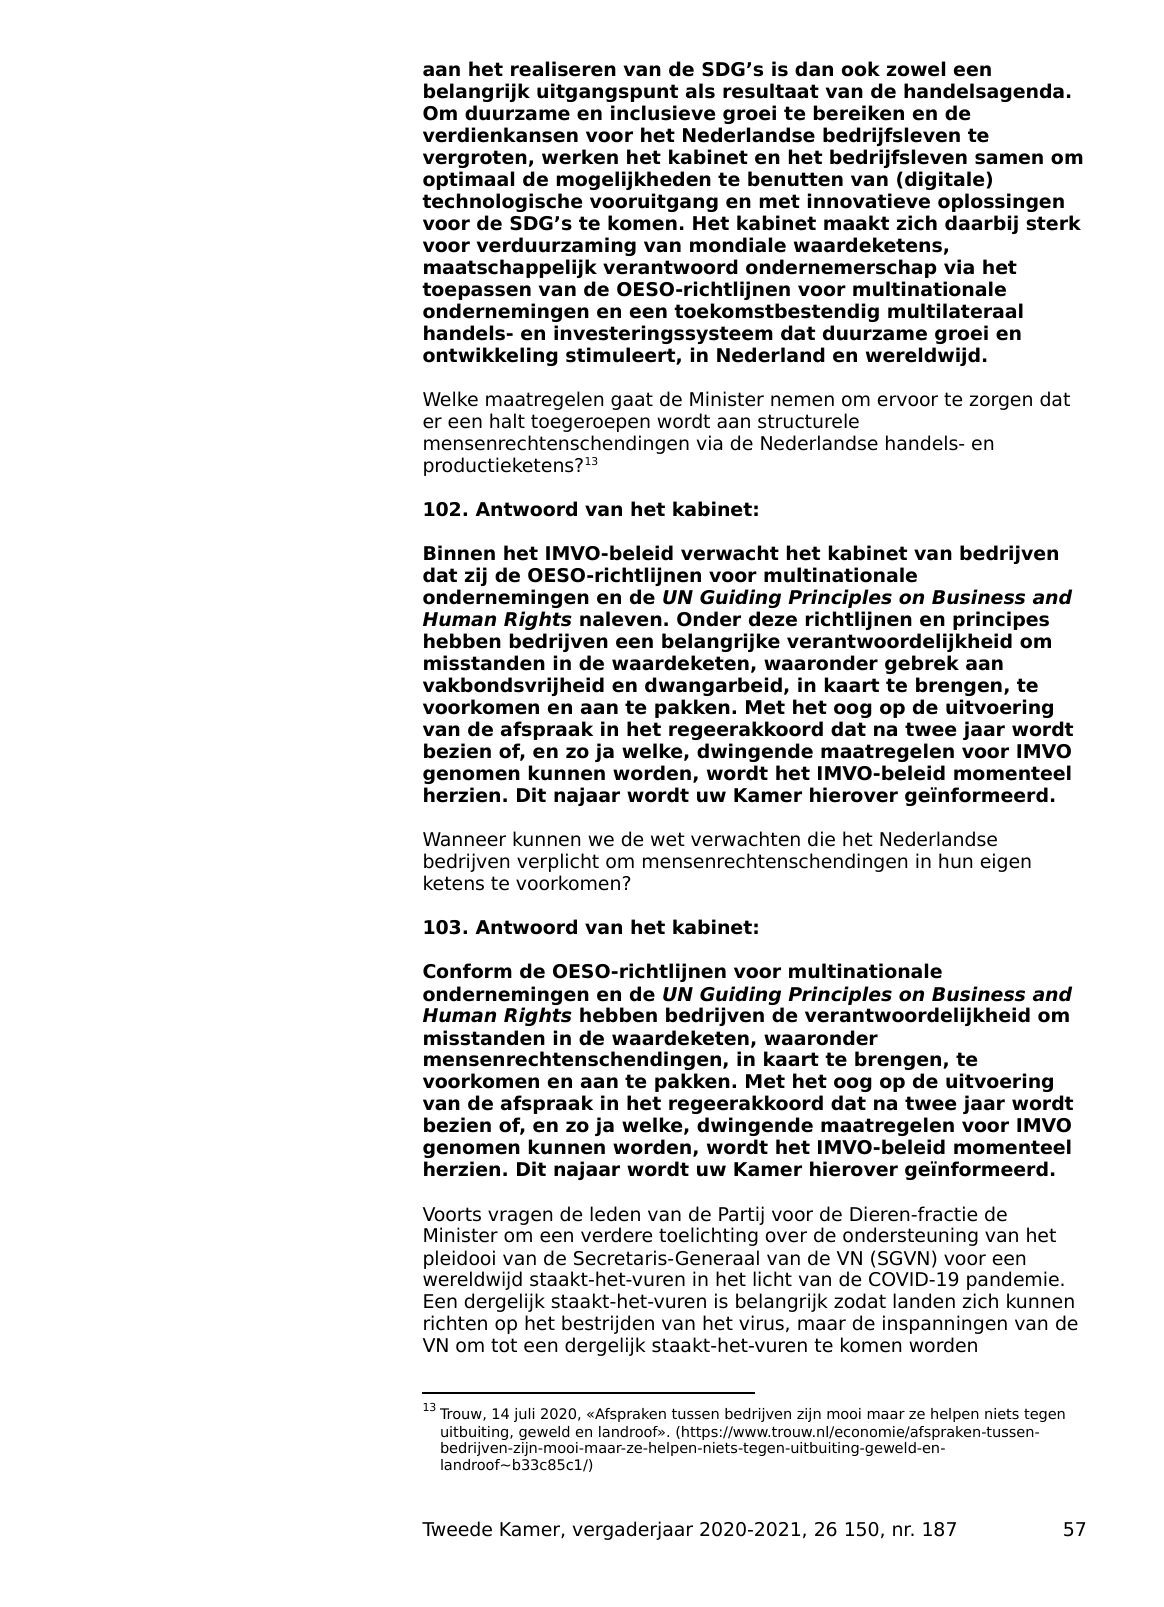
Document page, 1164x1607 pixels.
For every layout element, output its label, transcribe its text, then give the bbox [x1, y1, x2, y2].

text Conform de OESO-richtlijnen voor multinationale ondernemingen en de UN Guiding Principles on Business and Human Rights hebben bedrijven de verantwoordelijkheid om misstanden in de waardeketen, waaronder mensenrechtenschendingen, in kaart te brengen, te voorkomen en aan te pakken. Met het oog op de uitvoering van de afspraak in het regeerakkoord dat na twee jaar wordt bezien of, en zo ja welke, dwingende maatregelen voor IMVO genomen kunnen worden, wordt het IMVO-beleid momenteel herzien. Dit najaar wordt uw Kamer hierover geïnformeerd. [422, 961, 1087, 1181]
text Trouw, 14 juli 2020, «Afspraken tussen bedrijven zijn mooi maar ze helpen niets tegen uitbuiting, geweld en landroof». (https://www.trouw.nl/economie/afspraken-tussen-bedrijven-zijn-mooi-maar-ze-helpen-niets-tegen-uitbuiting-geweld-en-landroof~b33c85c1/) [422, 1402, 1087, 1474]
text aan het realiseren van de SDG’s is dan ook zowel een belangrijk uitgangspunt als resultaat van de handelsagenda. Om duurzame en inclusieve groei te bereiken en de verdienkansen voor het Nederlandse bedrijfsleven te vergroten, werken het kabinet en het bedrijfsleven samen om optimaal de mogelijkheden te benutten van (digitale) technologische vooruitgang en met innovatieve oplossingen voor de SDG’s te komen. Het kabinet maakt zich daarbij sterk voor verduurzaming van mondiale waardeketens, maatschappelijk verantwoord ondernemerschap via het toepassen van de OESO-richtlijnen voor multinationale ondernemingen en een toekomstbestendig multilateraal handels- en investeringssysteem dat duurzame groei en ontwikkeling stimuleert, in Nederland en wereldwijd. [422, 59, 1087, 367]
subtitle 102. Antwoord van het kabinet: [422, 499, 1087, 521]
text Binnen het IMVO-beleid verwacht het kabinet van bedrijven dat zij de OESO-richtlijnen voor multinationale ondernemingen en de UN Guiding Principles on Business and Human Rights naleven. Onder deze richtlijnen en principes hebben bedrijven een belangrijke verantwoordelijkheid om misstanden in de waardeketen, waaronder gebrek aan vakbondsvrijheid en dwangarbeid, in kaart te brengen, te voorkomen en aan te pakken. Met het oog op de uitvoering van de afspraak in het regeerakkoord dat na twee jaar wordt bezien of, en zo ja welke, dwingende maatregelen voor IMVO genomen kunnen worden, wordt het IMVO-beleid momenteel herzien. Dit najaar wordt uw Kamer hierover geïnformeerd. [422, 543, 1087, 807]
subtitle 103. Antwoord van het kabinet: [422, 917, 1087, 939]
text Voorts vragen de leden van de Partij voor de Dieren-fractie de Minister om een verdere toelichting over de ondersteuning van het pleidooi van de Secretaris-Generaal van de VN (SGVN) voor een wereldwijd staakt-het-vuren in het licht van de COVID-19 pandemie. Een dergelijk staakt-het-vuren is belangrijk zodat landen zich kunnen richten op het bestrijden van het virus, maar de inspanningen van de VN om tot een dergelijk staakt-het-vuren te komen worden [422, 1203, 1087, 1357]
text Welke maatregelen gaat de Minister nemen om ervoor te zorgen dat er een halt toegeroepen wordt aan structurele mensenrechtenschendingen via de Nederlandse handels- en productieketens? [422, 389, 1087, 477]
text Wanneer kunnen we de wet verwachten die het Nederlandse bedrijven verplicht om mensenrechtenschendingen in hun eigen ketens te voorkomen? [422, 829, 1087, 895]
